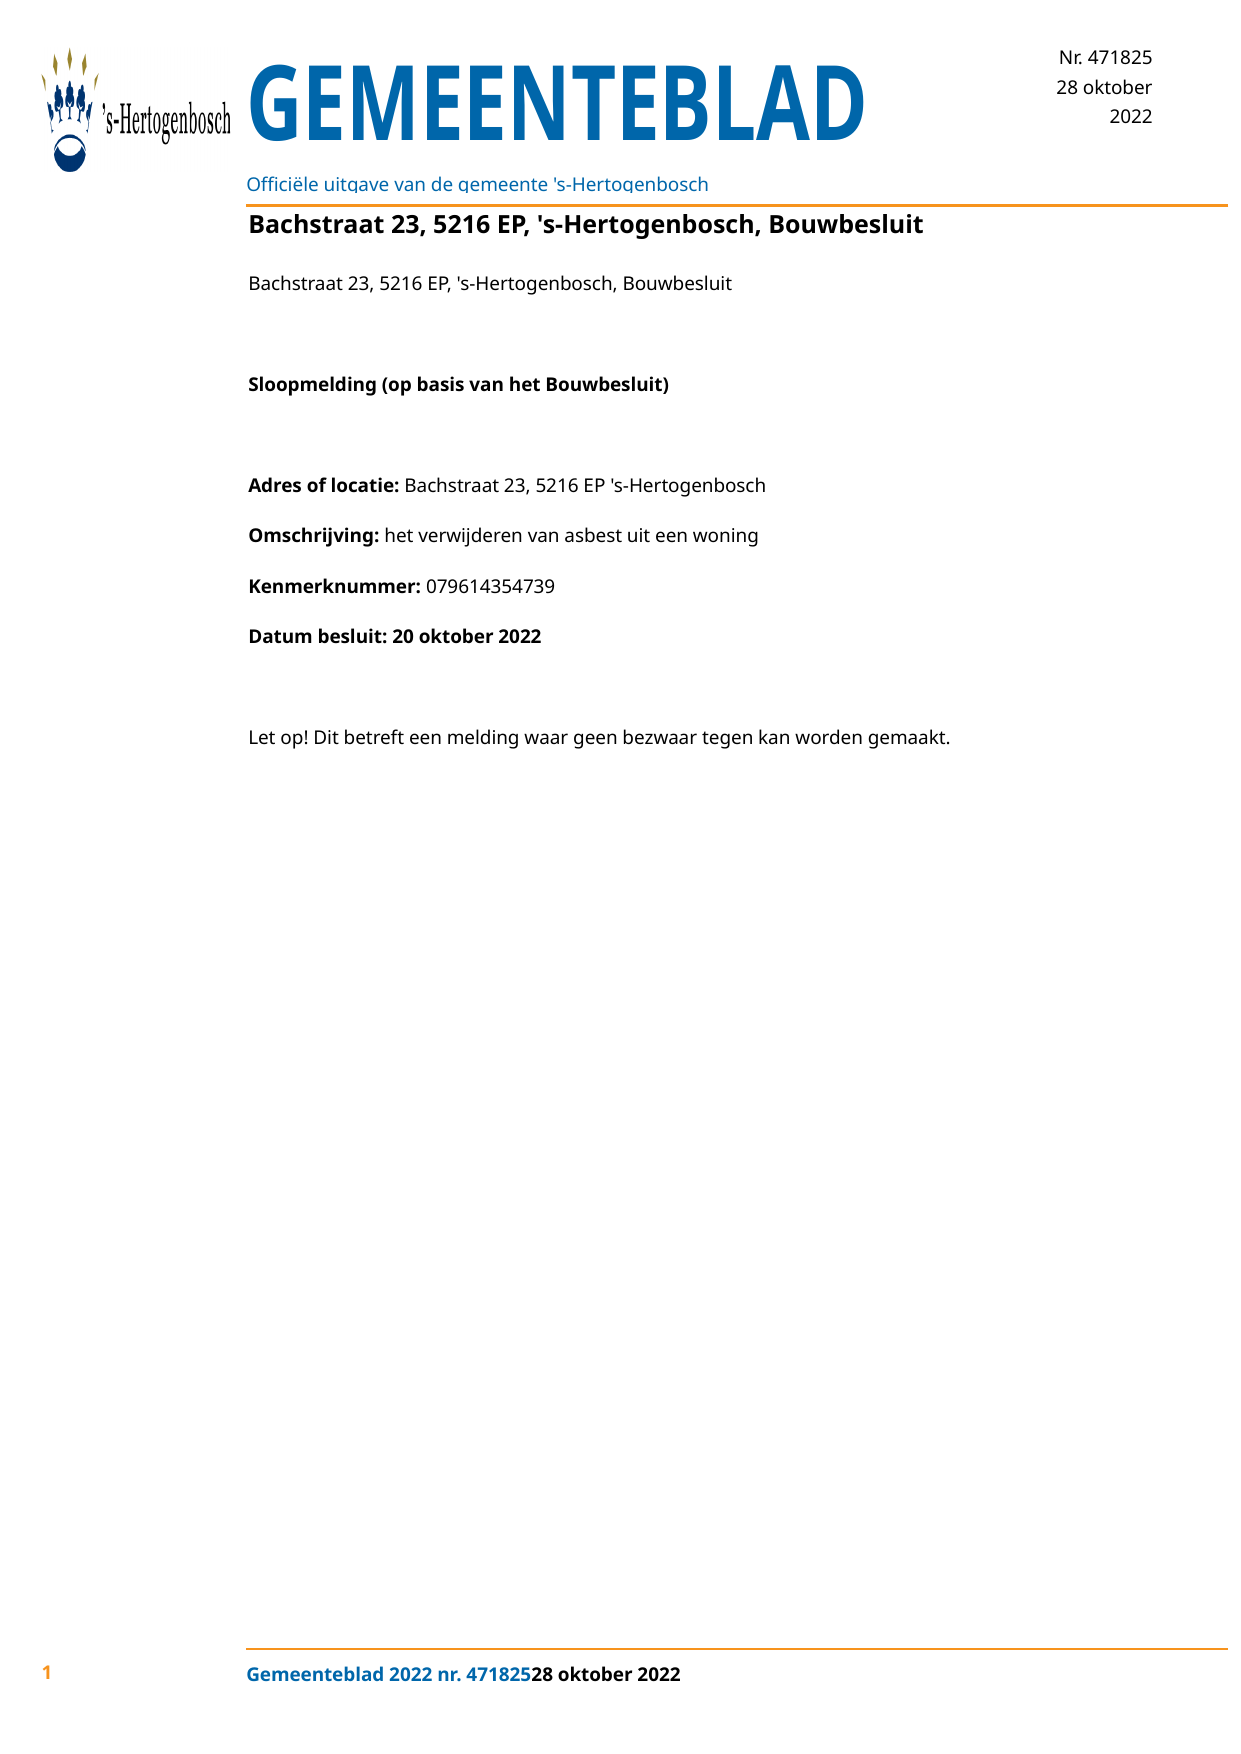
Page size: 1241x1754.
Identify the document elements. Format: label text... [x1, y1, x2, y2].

text Adres of locatie: Bachstraat 23, 5216 EP 's-Hertogenbosch [248, 472, 1152, 498]
text Omschrijving: het verwijderen van asbest uit een woning [248, 522, 1152, 548]
picture [41, 47, 231, 172]
text Bachstraat 23, 5216 EP, 's-Hertogenbosch, Bouwbesluit [248, 207, 1152, 241]
text Datum besluit: 20 oktober 2022 [248, 623, 1152, 649]
text Let op! Dit betreft een melding waar geen bezwaar tegen kan worden gemaakt. [248, 724, 1152, 750]
text Sloopmelding (op basis van het Bouwbesluit) [248, 371, 1152, 397]
text Bachstraat 23, 5216 EP, 's-Hertogenbosch, Bouwbesluit [248, 270, 1152, 296]
text Kenmerknummer: 079614354739 [248, 573, 1152, 598]
